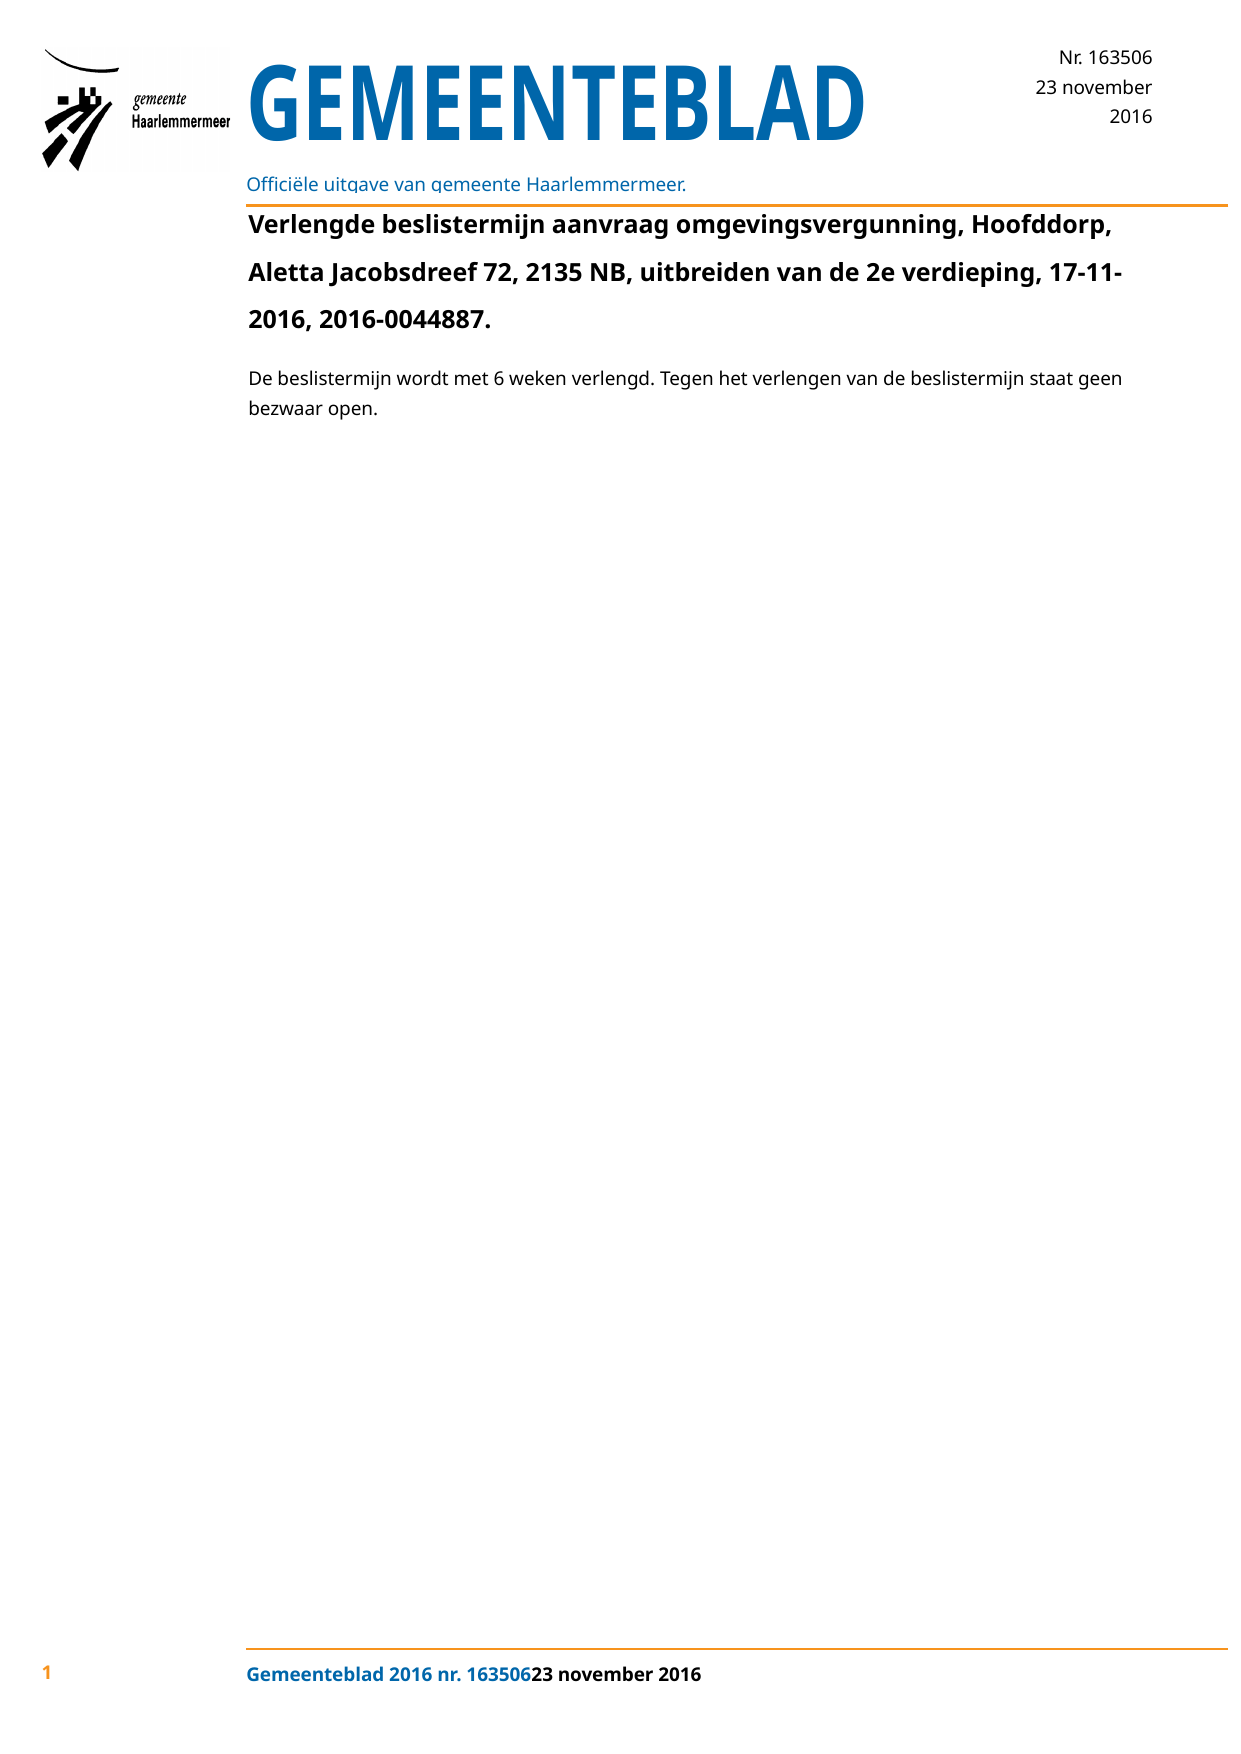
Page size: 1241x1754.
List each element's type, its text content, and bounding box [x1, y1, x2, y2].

text Verlengde beslistermijn aanvraag omgevingsvergunning, Hoofddorp, Aletta Jacobsdreef 72, 2135 NB, uitbreiden van de 2e verdieping, 17-11-2016, 2016-0044887. [248, 207, 1152, 336]
picture [41, 47, 231, 172]
text De beslistermijn wordt met 6 weken verlengd. Tegen het verlengen van de beslistermijn staat geen bezwaar open. [248, 366, 1152, 421]
